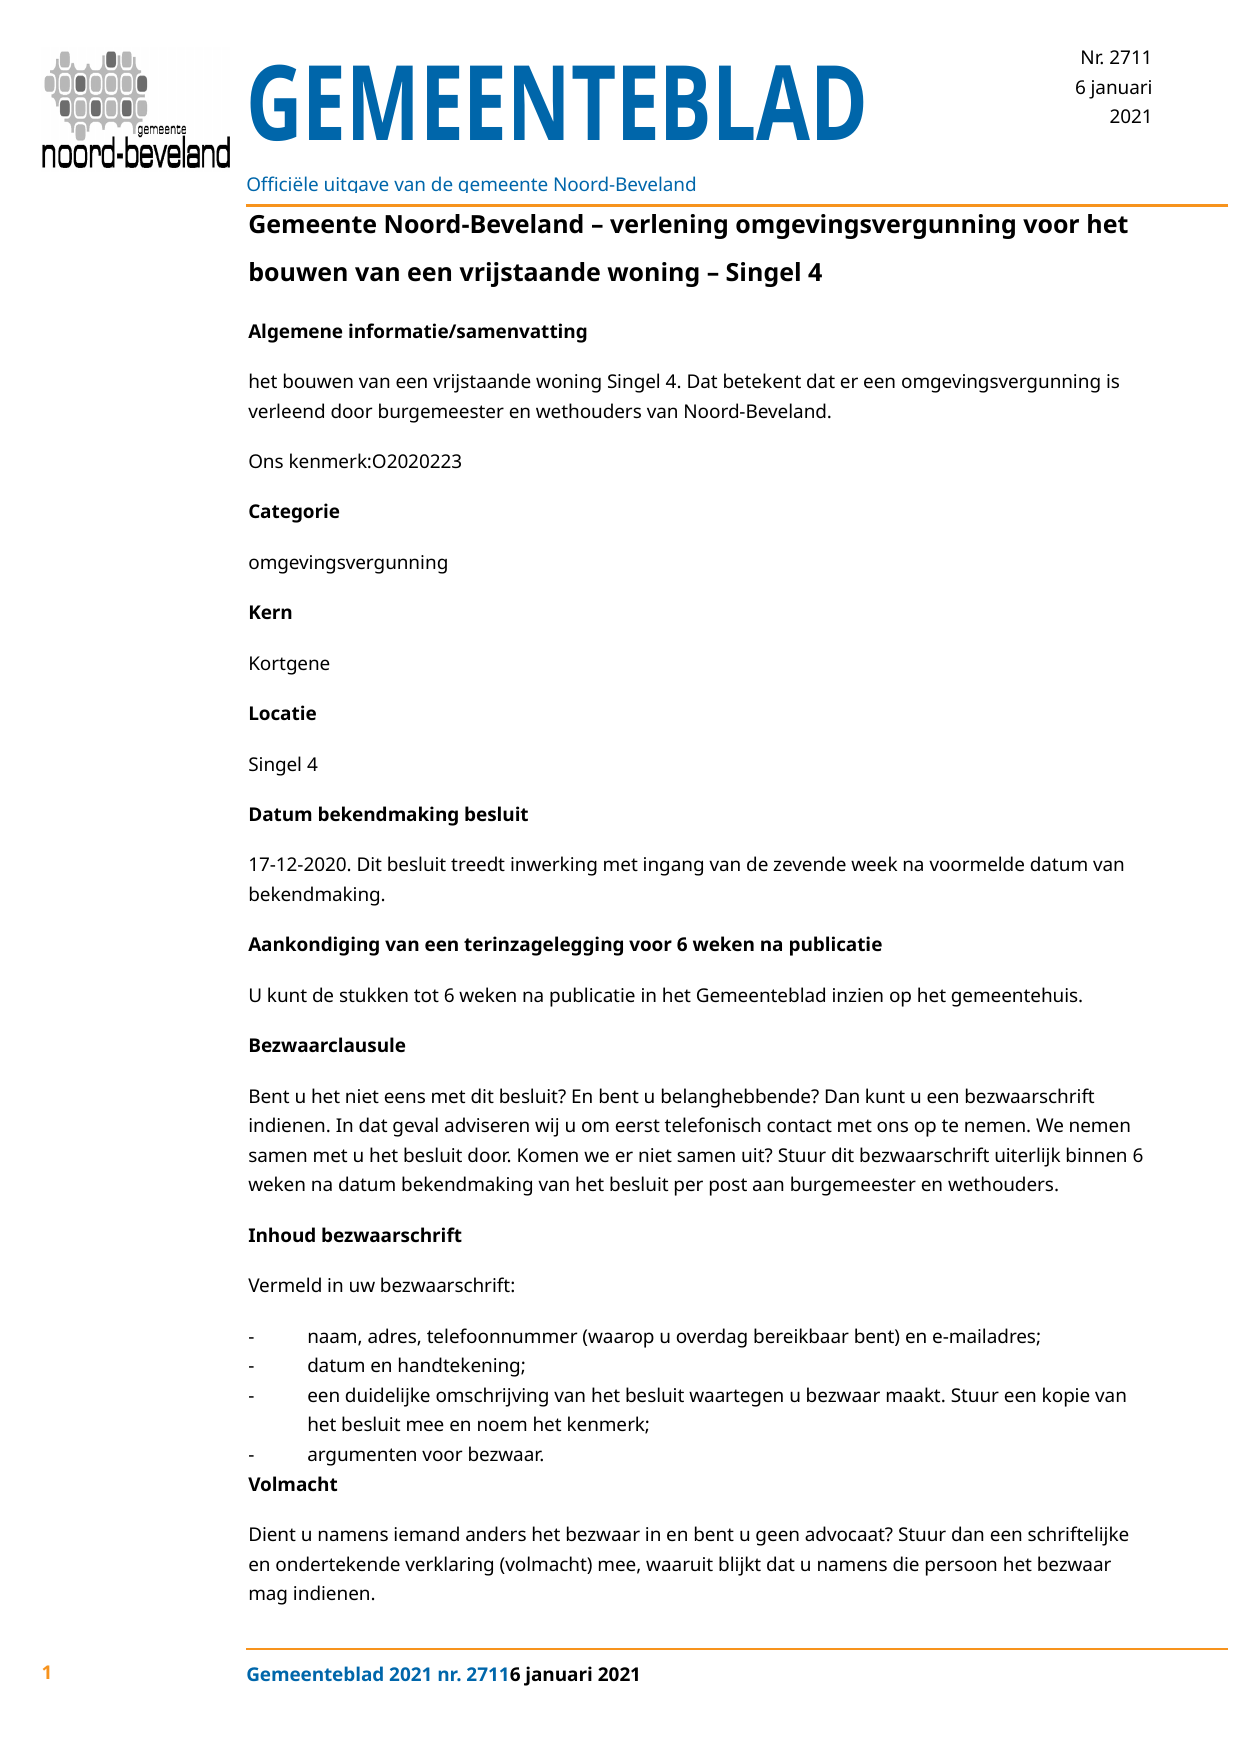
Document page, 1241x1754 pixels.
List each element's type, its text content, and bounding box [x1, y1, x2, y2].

text omgevingsvergunning [248, 549, 1152, 575]
text Vermeld in uw bezwaarschrift: [248, 1272, 1152, 1298]
text Ons kenmerk:O2020223 [248, 448, 1152, 474]
text Aankondiging van een terinzagelegging voor 6 weken na publicatie [248, 932, 1152, 957]
text Dient u namens iemand anders het bezwaar in en bent u geen advocaat? Stuur dan een schriftelijke en ondertekende verklaring (volmacht) mee, waaruit blijkt dat u namens die persoon het bezwaar mag indienen. [248, 1521, 1152, 1606]
text U kunt de stukken tot 6 weken na publicatie in het Gemeenteblad inzien op het gemeentehuis. [248, 982, 1152, 1008]
text Volmacht [248, 1471, 1152, 1497]
text Gemeente Noord-Beveland – verlening omgevingsvergunning voor het bouwen van een vrijstaande woning – Singel 4 [248, 207, 1152, 288]
text Kortgene [248, 650, 1152, 676]
text Categorie [248, 499, 1152, 524]
text Algemene informatie/samenvatting [248, 318, 1152, 344]
text Inhoud bezwaarschrift [248, 1222, 1152, 1248]
text Kern [248, 599, 1152, 625]
list naam, adres, telefoonnummer (waarop u overdag bereikbaar bent) en e-mailadres; [248, 1323, 1152, 1349]
list een duidelijke omschrijving van het besluit waartegen u bezwaar maakt. Stuur een kopie van het besluit mee en noem het kenmerk; [248, 1382, 1152, 1437]
text Bent u het niet eens met dit besluit? En bent u belanghebbende? Dan kunt u een bezwaarschrift indienen. In dat geval adviseren wij u om eerst telefonisch contact met ons op te nemen. We nemen samen met u het besluit door. Komen we er niet samen uit? Stuur dit bezwaarschrift uiterlijk binnen 6 weken na datum bekendmaking van het besluit per post aan burgemeester en wethouders. [248, 1083, 1152, 1197]
list datum en handtekening; [248, 1352, 1152, 1378]
text het bouwen van een vrijstaande woning Singel 4. Dat betekent dat er een omgevingsvergunning is verleend door burgemeester en wethouders van Noord-Beveland. [248, 368, 1152, 424]
text 17-12-2020. Dit besluit treedt inwerking met ingang van de zevende week na voormelde datum van bekendmaking. [248, 852, 1152, 907]
text Bezwaarclausule [248, 1032, 1152, 1058]
text Locatie [248, 700, 1152, 726]
text Datum bekendmaking besluit [248, 801, 1152, 827]
picture [41, 47, 231, 172]
list argumenten voor bezwaar. [248, 1441, 1152, 1467]
text Singel 4 [248, 751, 1152, 777]
